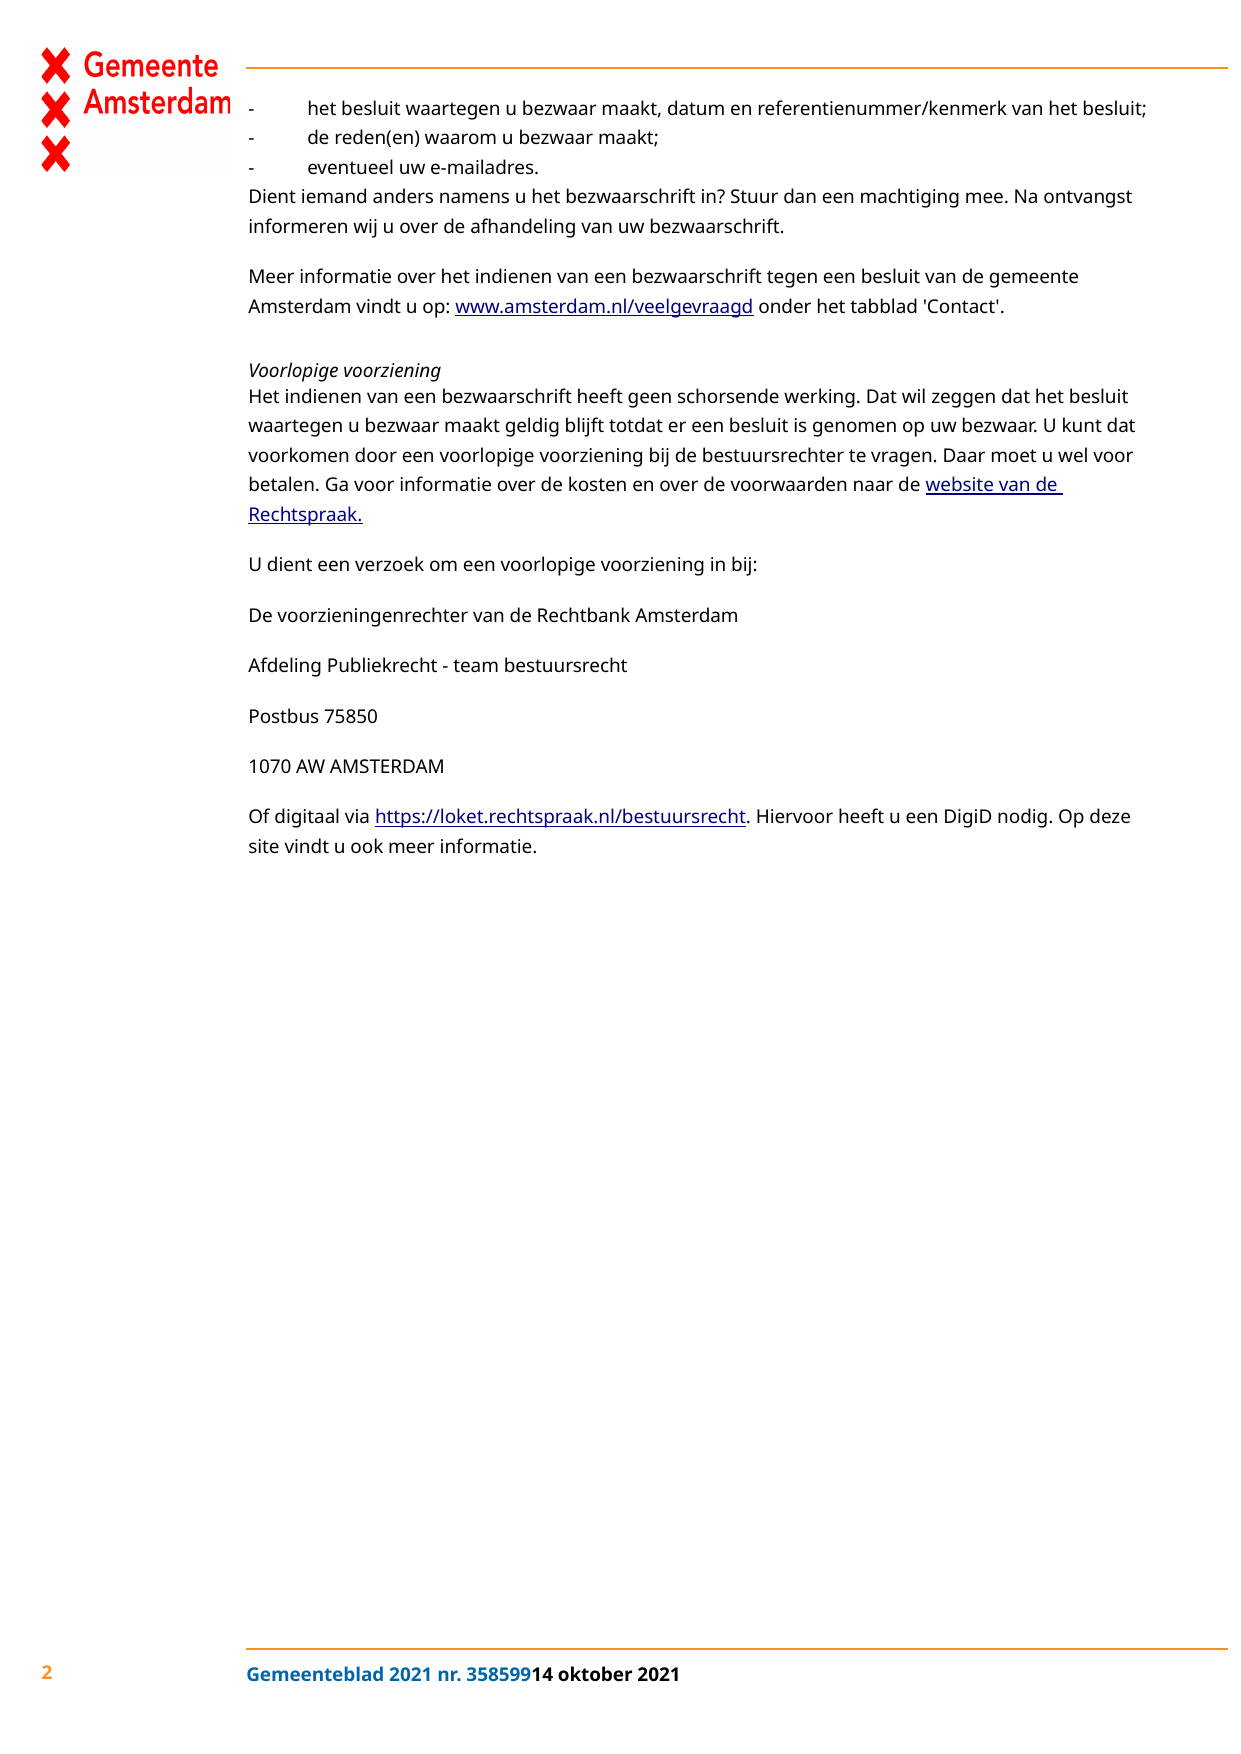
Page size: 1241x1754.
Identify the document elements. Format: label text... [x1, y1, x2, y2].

text De voorzieningenrechter van de Rechtbank Amsterdam [248, 602, 1152, 628]
list eventueel uw e-mailadres. [248, 154, 1152, 180]
text U dient een verzoek om een voorlopige voorziening in bij: [248, 552, 1152, 577]
text Meer informatie over het indienen van een bezwaarschrift tegen een besluit van de gemeente Amsterdam vindt u op: www.amsterdam.nl/veelgevraagd onder het tabblad 'Contact'. [248, 263, 1152, 319]
text Dient iemand anders namens u het bezwaarschrift in? Stuur dan een machtiging mee. Na ontvangst informeren wij u over de afhandeling van uw bezwaarschrift. [248, 183, 1152, 239]
text Voorlopige voorziening [248, 357, 1152, 383]
list de reden(en) waarom u bezwaar maakt; [248, 124, 1152, 150]
list het besluit waartegen u bezwaar maakt, datum en referentienummer/kenmerk van het besluit; [248, 95, 1152, 121]
text Of digitaal via https://loket.rechtspraak.nl/bestuursrecht. Hiervoor heeft u een DigiD nodig. Op deze site vindt u ook meer informatie. [248, 804, 1152, 859]
picture [41, 47, 231, 172]
text Het indienen van een bezwaarschrift heeft geen schorsende werking. Dat wil zeggen dat het besluit waartegen u bezwaar maakt geldig blijft totdat er een besluit is genomen op uw bezwaar. U kunt dat voorkomen door een voorlopige voorziening bij de bestuursrechter te vragen. Daar moet u wel voor betalen. Ga voor informatie over de kosten en over de voorwaarden naar de website van de Rechtspraak. [248, 383, 1152, 527]
text Afdeling Publiekrecht - team bestuursrecht [248, 652, 1152, 678]
text Postbus 75850 [248, 703, 1152, 728]
text 1070 AW AMSTERDAM [248, 753, 1152, 779]
